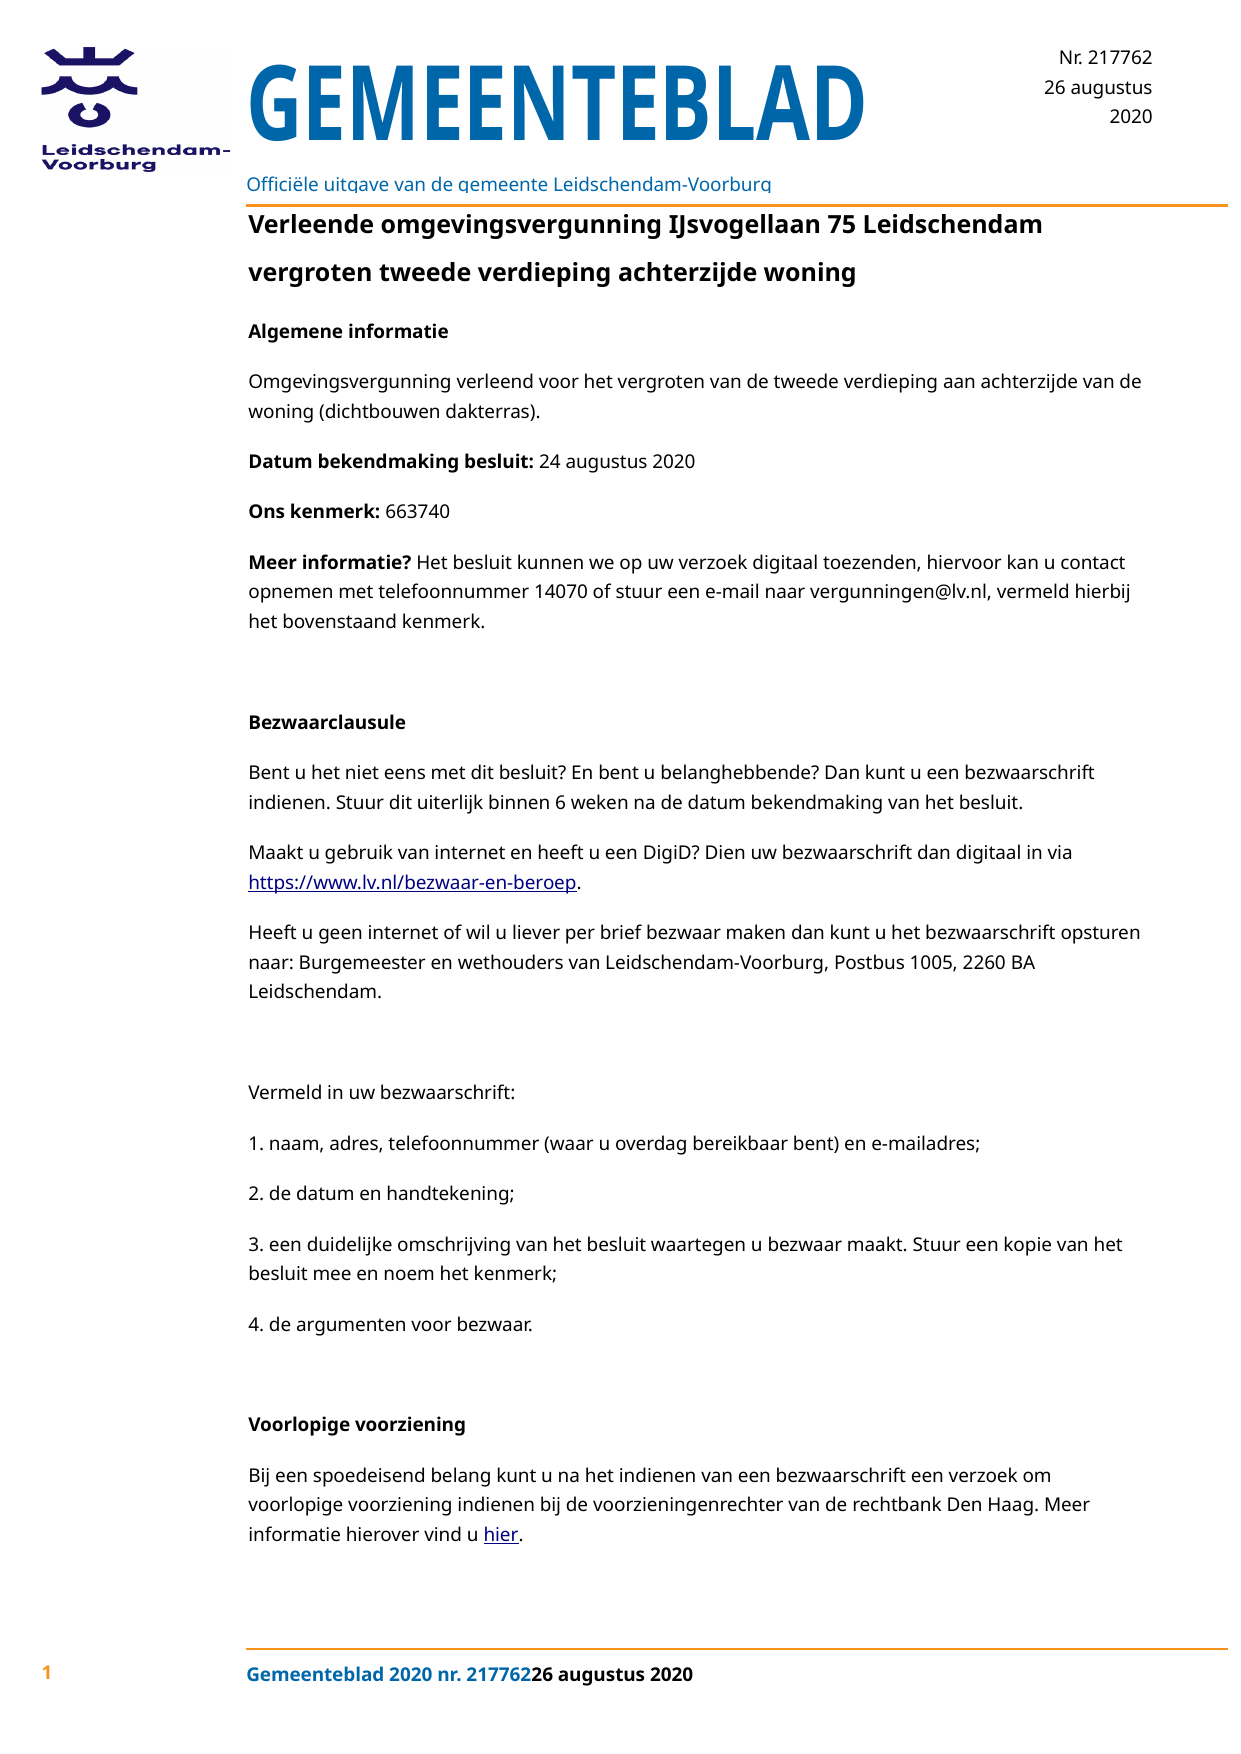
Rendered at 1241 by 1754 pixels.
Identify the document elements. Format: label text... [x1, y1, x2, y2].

text Bezwaarclausule [248, 709, 1152, 735]
text 3. een duidelijke omschrijving van het besluit waartegen u bezwaar maakt. Stuur een kopie van het besluit mee en noem het kenmerk; [248, 1231, 1152, 1286]
text Meer informatie? Het besluit kunnen we op uw verzoek digitaal toezenden, hiervoor kan u contact opnemen met telefoonnummer 14070 of stuur een e-mail naar vergunningen@lv.nl, vermeld hierbij het bovenstaand kenmerk. [248, 549, 1152, 634]
picture [41, 47, 231, 172]
text Bij een spoedeisend belang kunt u na het indienen van een bezwaarschrift een verzoek om voorlopige voorziening indienen bij de voorzieningenrechter van de rechtbank Den Haag. Meer informatie hierover vind u hier. [248, 1462, 1152, 1547]
text Ons kenmerk: 663740 [248, 499, 1152, 524]
text Algemene informatie [248, 318, 1152, 344]
text 4. de argumenten voor bezwaar. [248, 1311, 1152, 1337]
text Maakt u gebruik van internet en heeft u een DigiD? Dien uw bezwaarschrift dan digitaal in via https://www.lv.nl/bezwaar-en-beroep. [248, 839, 1152, 895]
text Datum bekendmaking besluit: 24 augustus 2020 [248, 448, 1152, 474]
text Heeft u geen internet of wil u liever per brief bezwaar maken dan kunt u het bezwaarschrift opsturen naar: Burgemeester en wethouders van Leidschendam-Voorburg, Postbus 1005, 2260 BA Leidschendam. [248, 919, 1152, 1004]
text Vermeld in uw bezwaarschrift: [248, 1079, 1152, 1105]
text Omgevingsvergunning verleend voor het vergroten van de tweede verdieping aan achterzijde van de woning (dichtbouwen dakterras). [248, 368, 1152, 424]
text 2. de datum en handtekening; [248, 1180, 1152, 1206]
text Verleende omgevingsvergunning IJsvogellaan 75 Leidschendam vergroten tweede verdieping achterzijde woning [248, 207, 1152, 288]
text Bent u het niet eens met dit besluit? En bent u belanghebbende? Dan kunt u een bezwaarschrift indienen. Stuur dit uiterlijk binnen 6 weken na de datum bekendmaking van het besluit. [248, 759, 1152, 815]
text Voorlopige voorziening [248, 1412, 1152, 1437]
text 1. naam, adres, telefoonnummer (waar u overdag bereikbaar bent) en e-mailadres; [248, 1130, 1152, 1156]
